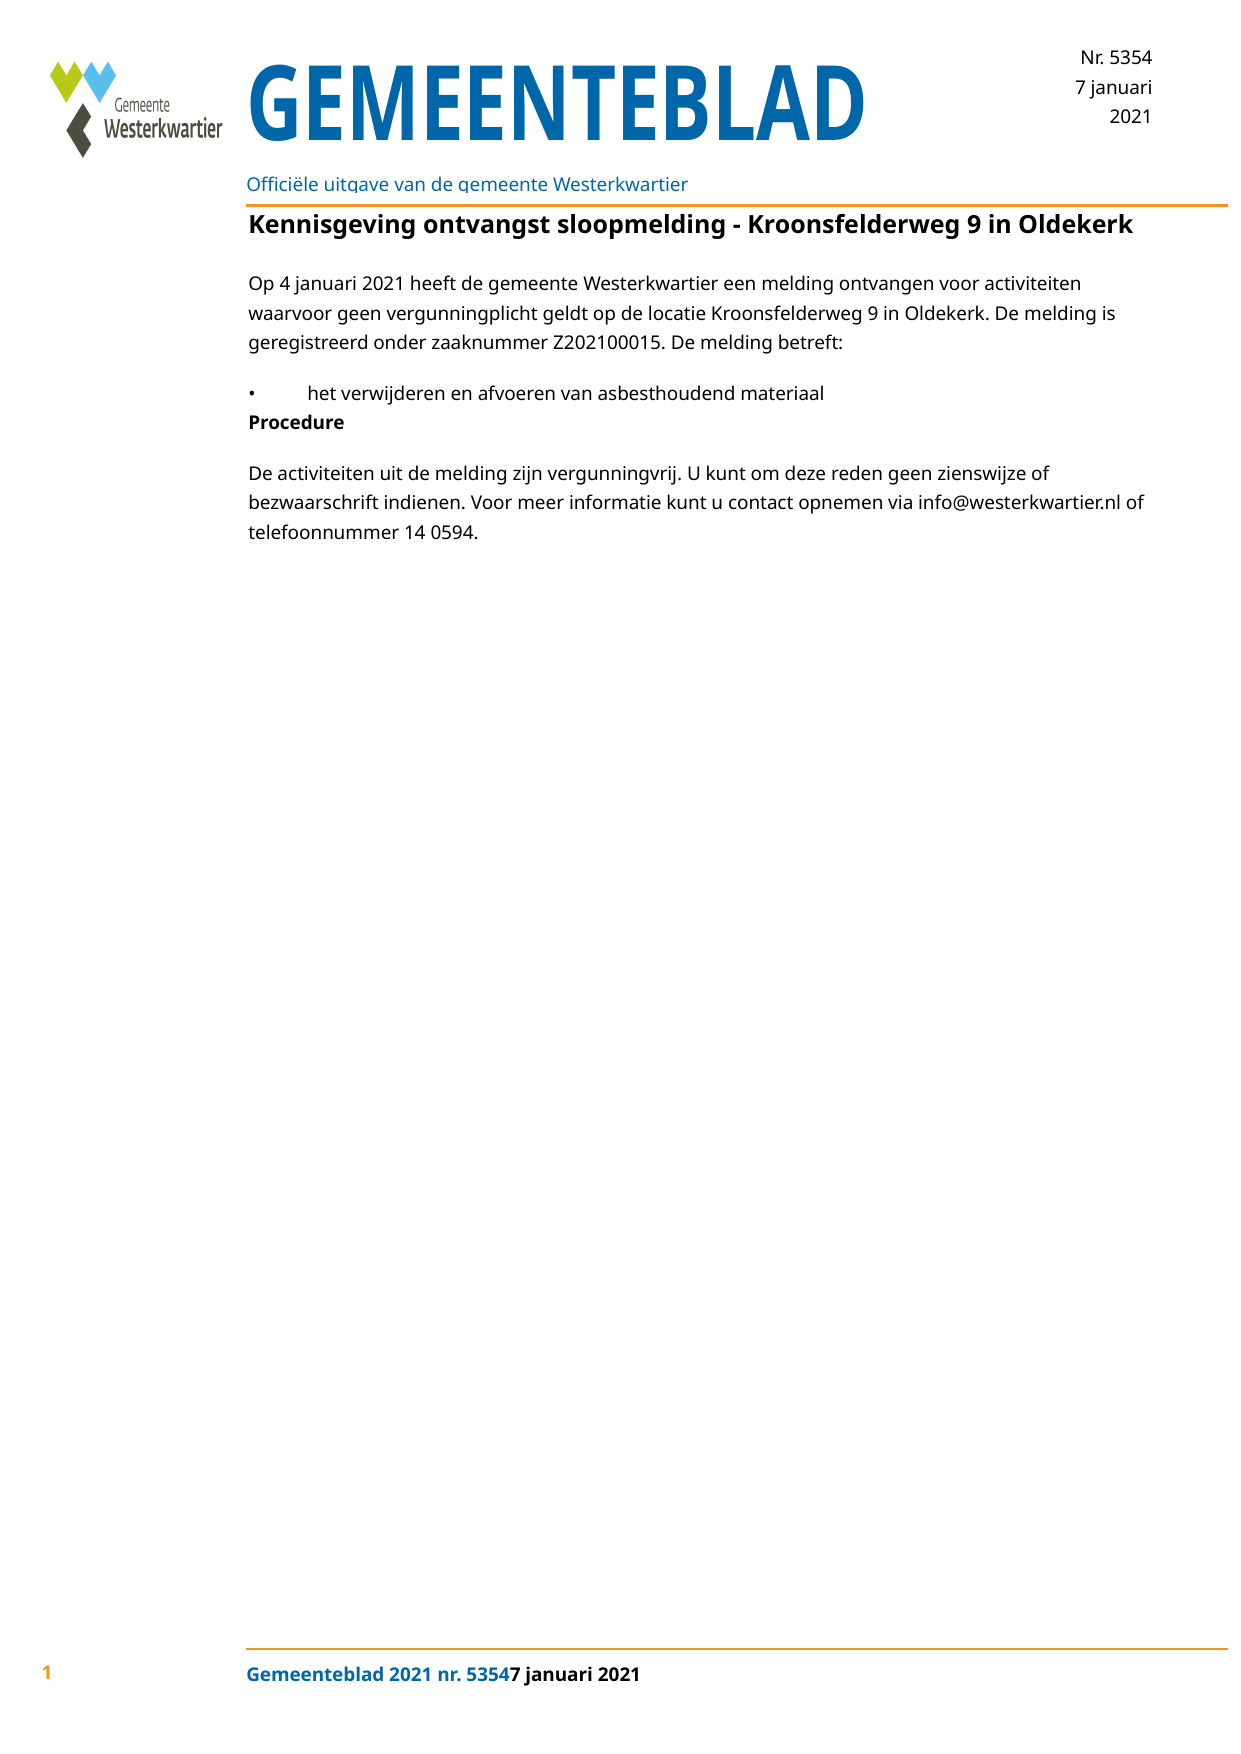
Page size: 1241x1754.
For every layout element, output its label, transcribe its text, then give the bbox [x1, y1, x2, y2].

list het verwijderen en afvoeren van asbesthoudend materiaal [248, 380, 1152, 406]
picture [41, 47, 231, 172]
text De activiteiten uit de melding zijn vergunningvrij. U kunt om deze reden geen zienswijze of bezwaarschrift indienen. Voor meer informatie kunt u contact opnemen via info@westerkwartier.nl of telefoonnummer 14 0594. [248, 460, 1152, 545]
text Op 4 januari 2021 heeft de gemeente Westerkwartier een melding ontvangen voor activiteiten waarvoor geen vergunningplicht geldt op de locatie Kroonsfelderweg 9 in Oldekerk. De melding is geregistreerd onder zaaknummer Z202100015. De melding betreft: [248, 270, 1152, 355]
text Procedure [248, 409, 1152, 435]
text Kennisgeving ontvangst sloopmelding - Kroonsfelderweg 9 in Oldekerk [248, 207, 1152, 241]
